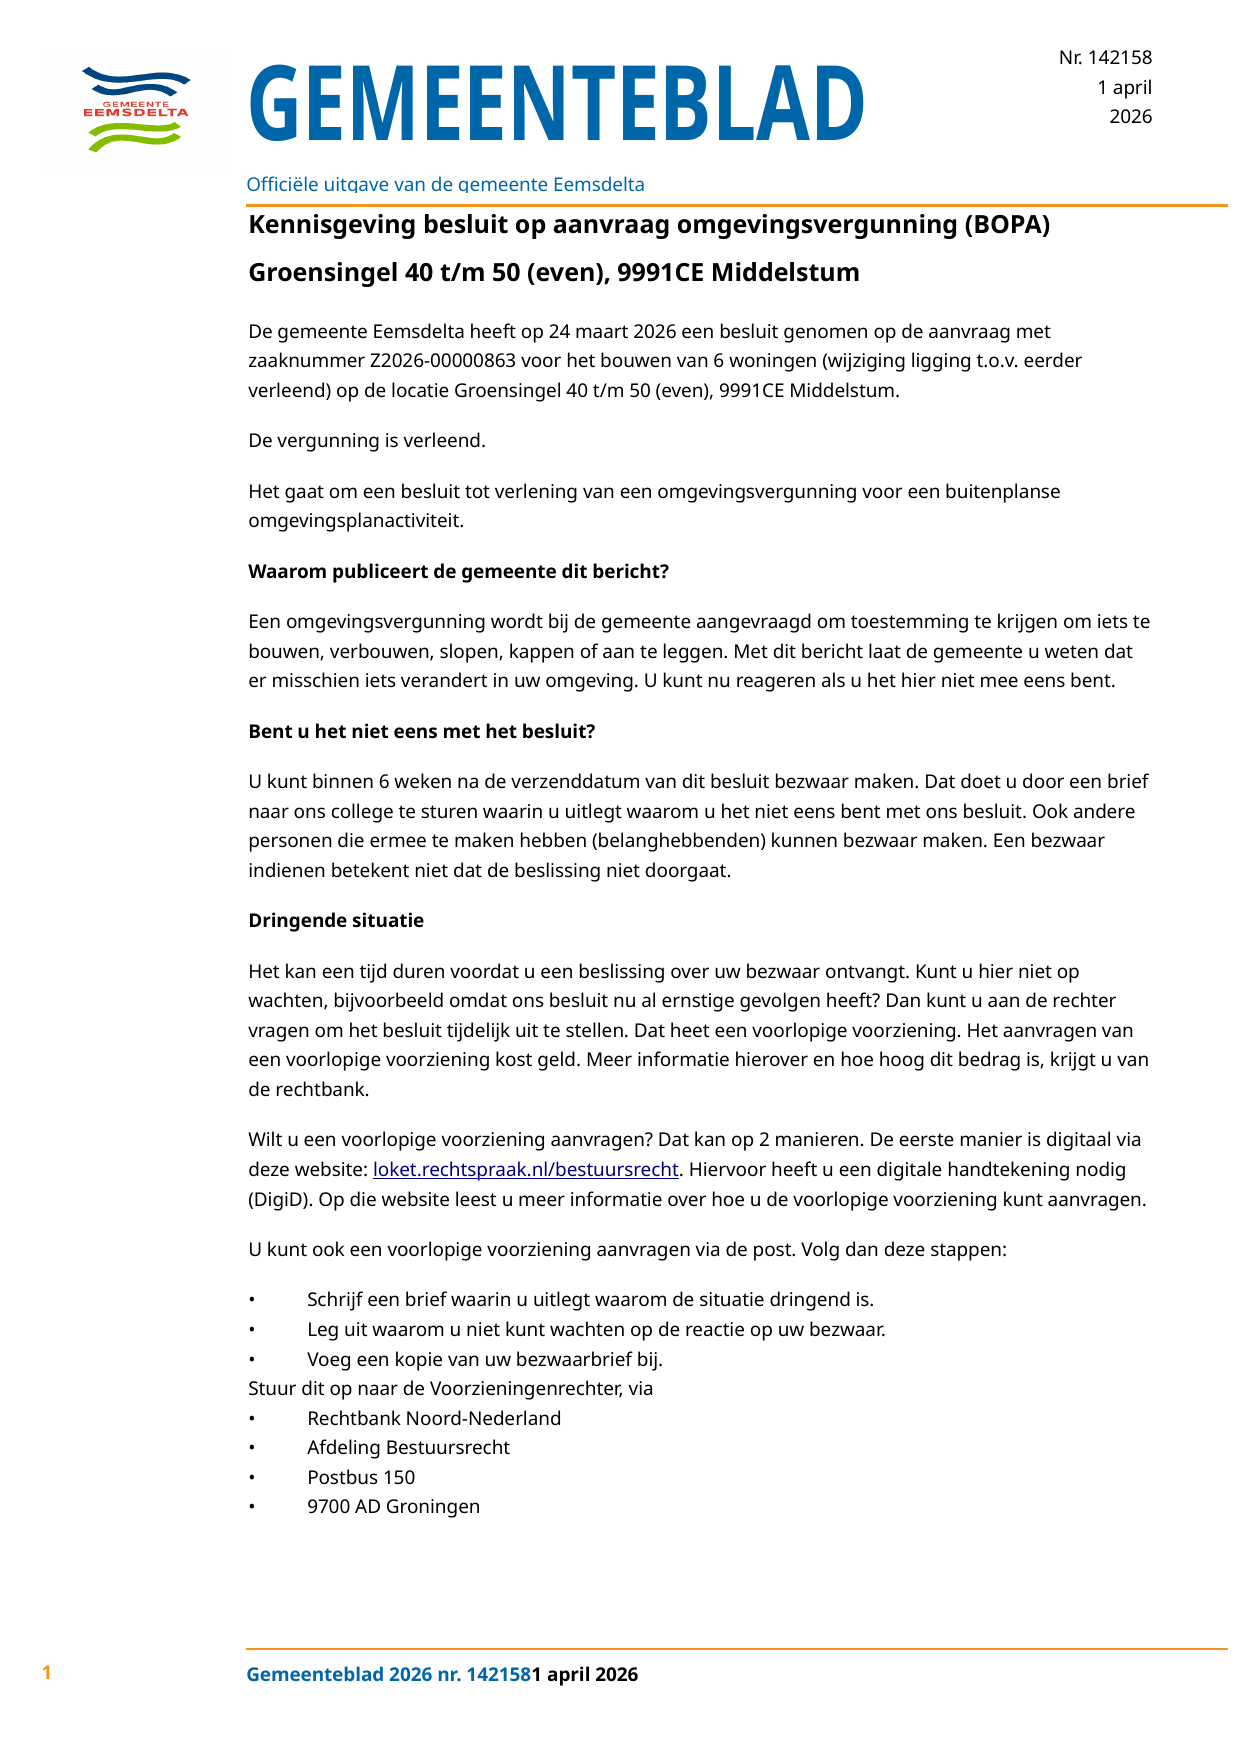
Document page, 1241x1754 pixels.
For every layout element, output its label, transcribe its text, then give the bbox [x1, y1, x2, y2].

text Een omgevingsvergunning wordt bij de gemeente aangevraagd om toestemming te krijgen om iets te bouwen, verbouwen, slopen, kappen of aan te leggen. Met dit bericht laat de gemeente u weten dat er misschien iets verandert in uw omgeving. U kunt nu reageren als u het hier niet mee eens bent. [248, 608, 1152, 693]
text Het gaat om een besluit tot verlening van een omgevingsvergunning voor een buitenplanse omgevingsplanactiviteit. [248, 478, 1152, 533]
list Schrijf een brief waarin u uitlegt waarom de situatie dringend is. [248, 1287, 1152, 1312]
text U kunt ook een voorlopige voorziening aanvragen via de post. Volg dan deze stappen: [248, 1236, 1152, 1262]
text De vergunning is verleend. [248, 427, 1152, 453]
list Afdeling Bestuursrecht [248, 1434, 1152, 1460]
picture [41, 47, 231, 172]
list Postbus 150 [248, 1464, 1152, 1490]
text De gemeente Eemsdelta heeft op 24 maart 2026 een besluit genomen op de aanvraag met zaaknummer Z2026-00000863 voor het bouwen van 6 woningen (wijziging ligging t.o.v. eerder verleend) op de locatie Groensingel 40 t/m 50 (even), 9991CE Middelstum. [248, 318, 1152, 403]
list 9700 AD Groningen [248, 1494, 1152, 1519]
text Wilt u een voorlopige voorziening aanvragen? Dat kan op 2 manieren. De eerste manier is digitaal via deze website: loket.rechtspraak.nl/bestuursrecht. Hiervoor heeft u een digitale handtekening nodig (DigiD). Op die website leest u meer informatie over hoe u de voorlopige voorziening kunt aanvragen. [248, 1127, 1152, 1212]
text Bent u het niet eens met het besluit? [248, 718, 1152, 744]
list Rechtbank Noord-Nederland [248, 1405, 1152, 1431]
text Stuur dit op naar de Voorzieningenrechter, via [248, 1375, 1152, 1401]
list Leg uit waarom u niet kunt wachten op de reactie op uw bezwaar. [248, 1316, 1152, 1342]
text U kunt binnen 6 weken na de verzenddatum van dit besluit bezwaar maken. Dat doet u door een brief naar ons college te sturen waarin u uitlegt waarom u het niet eens bent met ons besluit. Ook andere personen die ermee te maken hebben (belanghebbenden) kunnen bezwaar maken. Een bezwaar indienen betekent niet dat de beslissing niet doorgaat. [248, 768, 1152, 883]
list Voeg een kopie van uw bezwaarbrief bij. [248, 1346, 1152, 1372]
text Het kan een tijd duren voordat u een beslissing over uw bezwaar ontvangt. Kunt u hier niet op wachten, bijvoorbeeld omdat ons besluit nu al ernstige gevolgen heeft? Dan kunt u aan de rechter vragen om het besluit tijdelijk uit te stellen. Dat heet een voorlopige voorziening. Het aanvragen van een voorlopige voorziening kost geld. Meer informatie hierover en hoe hoog dit bedrag is, krijgt u van de rechtbank. [248, 958, 1152, 1102]
text Waarom publiceert de gemeente dit bericht? [248, 558, 1152, 584]
text Kennisgeving besluit op aanvraag omgevingsvergunning (BOPA) Groensingel 40 t/m 50 (even), 9991CE Middelstum [248, 207, 1152, 288]
text Dringende situatie [248, 907, 1152, 933]
